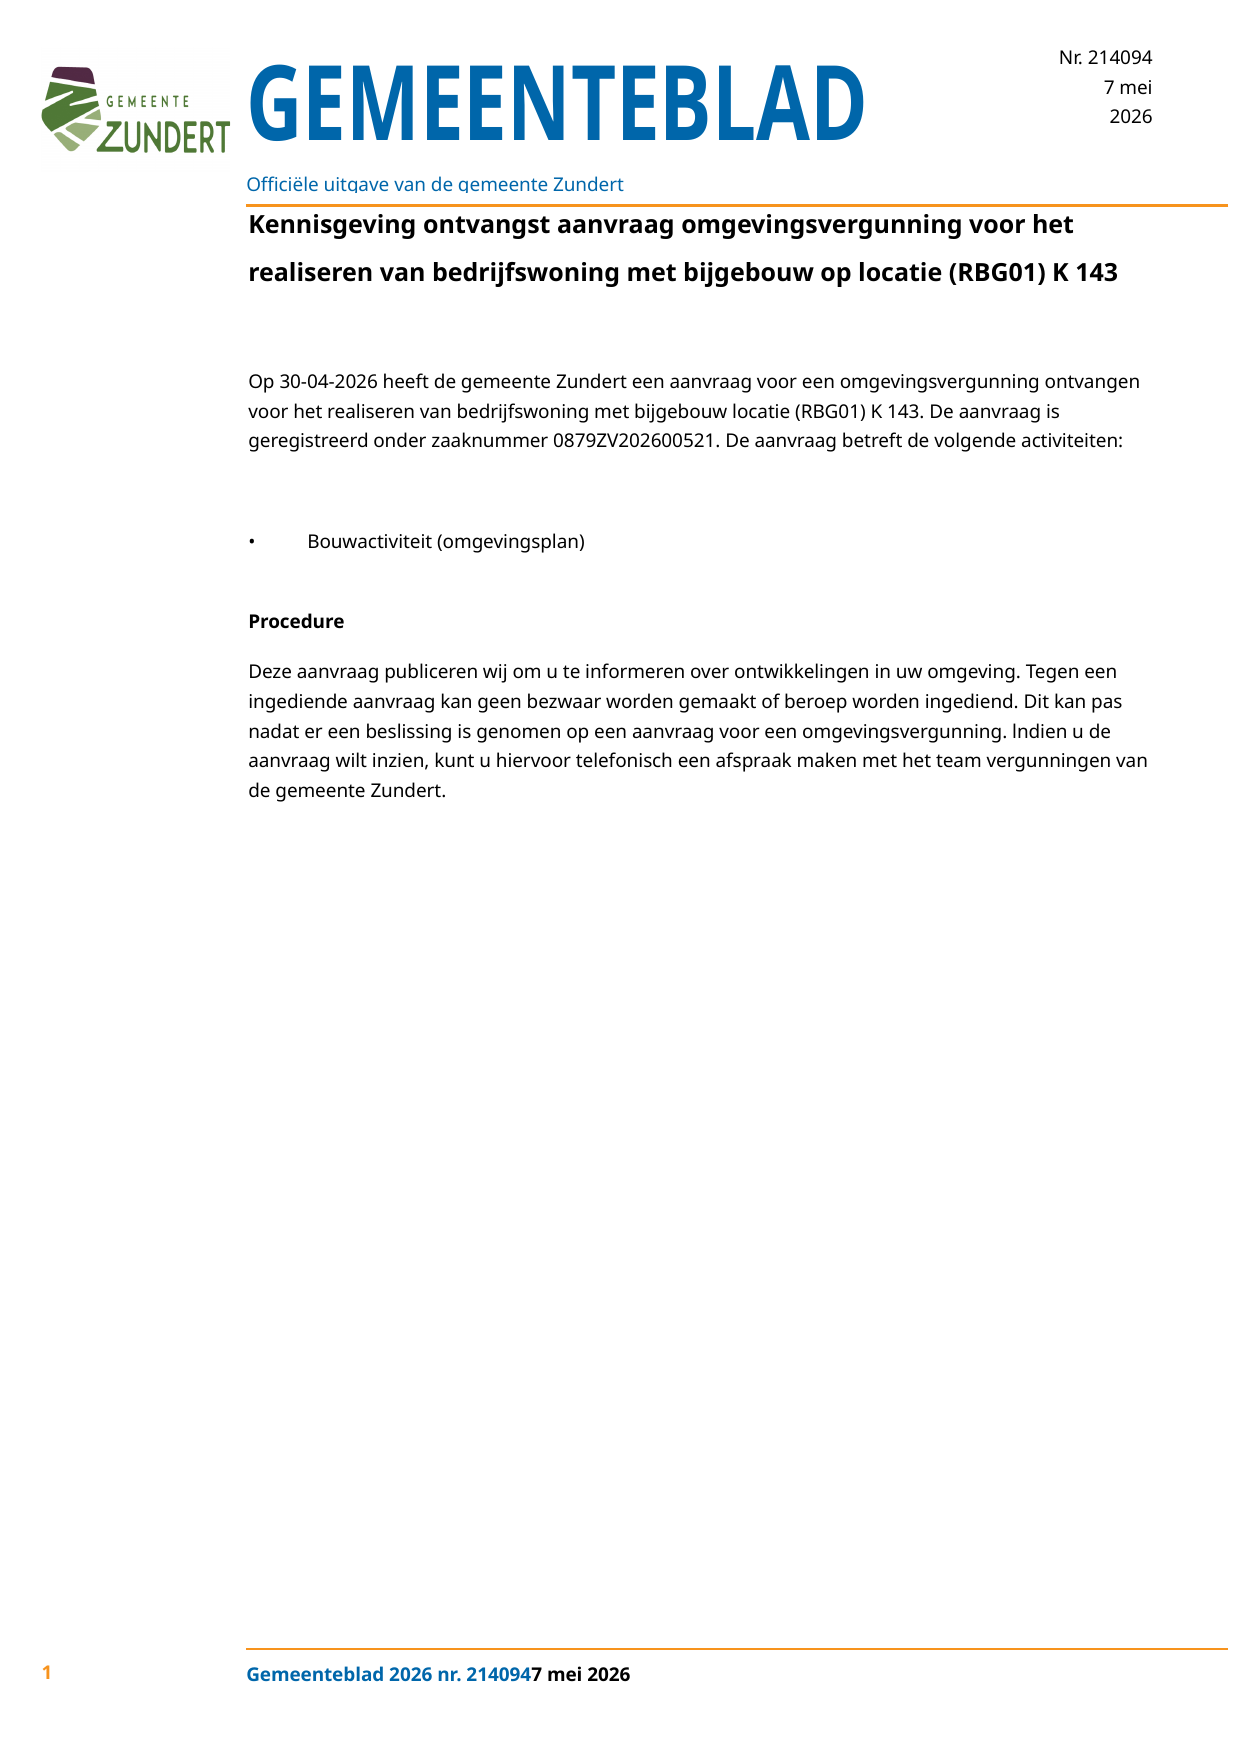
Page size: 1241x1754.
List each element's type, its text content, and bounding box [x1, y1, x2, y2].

text Op 30-04-2026 heeft de gemeente Zundert een aanvraag voor een omgevingsvergunning ontvangen voor het realiseren van bedrijfswoning met bijgebouw locatie (RBG01) K 143. De aanvraag is geregistreerd onder zaaknummer 0879ZV202600521. De aanvraag betreft de volgende activiteiten: [248, 368, 1152, 453]
text Deze aanvraag publiceren wij om u te informeren over ontwikkelingen in uw omgeving. Tegen een ingediende aanvraag kan geen bezwaar worden gemaakt of beroep worden ingediend. Dit kan pas nadat er een beslissing is genomen op een aanvraag voor een omgevingsvergunning. lndien u de aanvraag wilt inzien, kunt u hiervoor telefonisch een afspraak maken met het team vergunningen van de gemeente Zundert. [248, 659, 1152, 803]
list Bouwactiviteit (omgevingsplan) [248, 528, 1152, 554]
text Kennisgeving ontvangst aanvraag omgevingsvergunning voor het realiseren van bedrijfswoning met bijgebouw op locatie (RBG01) K 143 [248, 207, 1152, 288]
text Procedure [248, 608, 1152, 634]
picture [41, 47, 231, 172]
